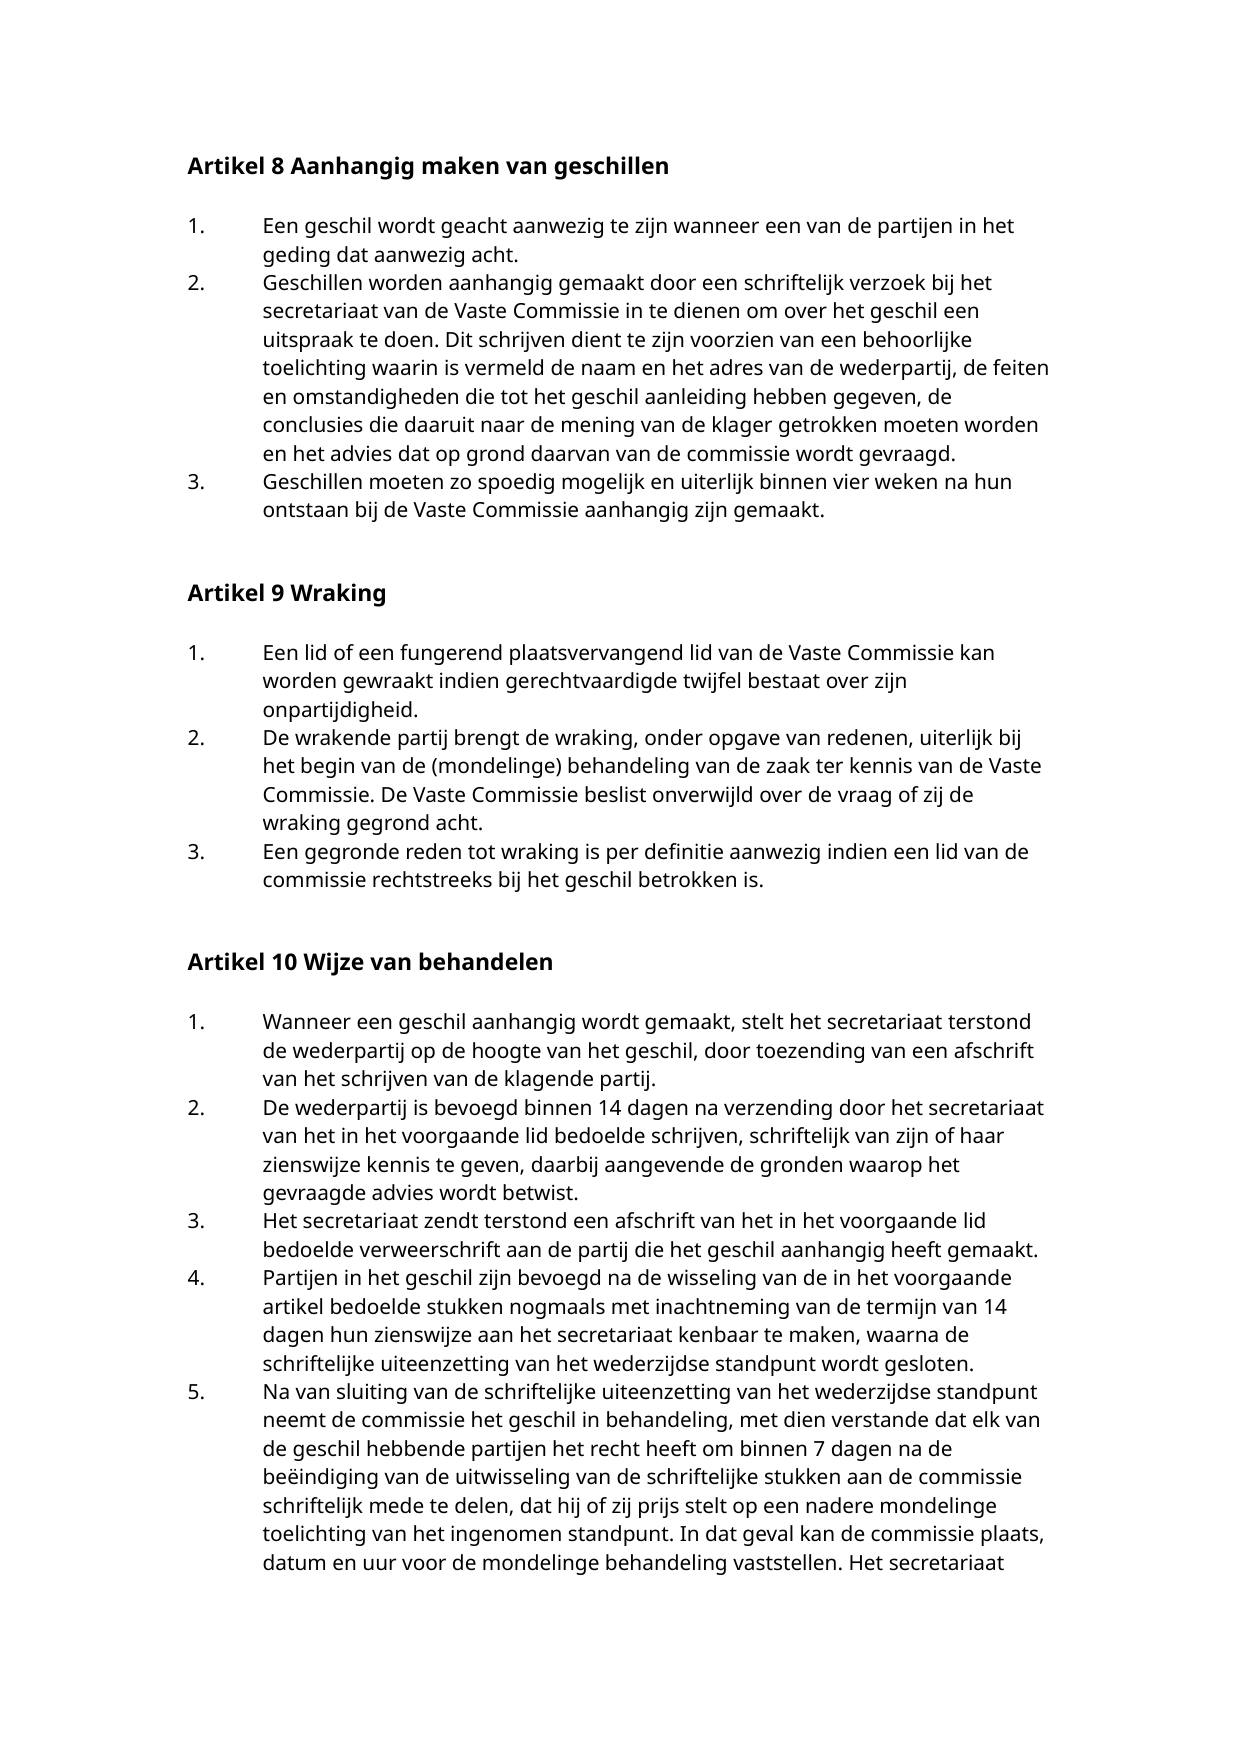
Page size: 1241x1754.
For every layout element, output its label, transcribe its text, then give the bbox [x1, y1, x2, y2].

list Partijen in het geschil zijn bevoegd na de wisseling van de in het voorgaande artikel bedoelde stukken nogmaals met inachtneming van de termijn van 14 dagen hun zienswijze aan het secretariaat kenbaar te maken, waarna de schriftelijke uiteenzetting van het wederzijdse standpunt wordt gesloten. [187, 1263, 1053, 1377]
list Na van sluiting van de schriftelijke uiteenzetting van het wederzijdse standpunt neemt de commissie het geschil in behandeling, met dien verstande dat elk van de geschil hebbende partijen het recht heeft om binnen 7 dagen na de beëindiging van de uitwisseling van de schriftelijke stukken aan de commissie schriftelijk mede te delen, dat hij of zij prijs stelt op een nadere mondelinge toelichting van het ingenomen standpunt. In dat geval kan de commissie plaats, datum en uur voor de mondelinge behandeling vaststellen. Het secretariaat [187, 1377, 1053, 1576]
subtitle Artikel 9 Wraking [187, 577, 1053, 608]
list De wederpartij is bevoegd binnen 14 dagen na verzending door het secretariaat van het in het voorgaande lid bedoelde schrijven, schriftelijk van zijn of haar zienswijze kennis te geven, daarbij aangevende de gronden waarop het gevraagde advies wordt betwist. [187, 1093, 1053, 1207]
list Een lid of een fungerend plaatsvervangend lid van de Vaste Commissie kan worden gewraakt indien gerechtvaardigde twijfel bestaat over zijn onpartijdigheid. [187, 638, 1053, 723]
list Een gegronde reden tot wraking is per definitie aanwezig indien een lid van de commissie rechtstreeks bij het geschil betrokken is. [187, 837, 1053, 894]
subtitle Artikel 8 Aanhangig maken van geschillen [187, 150, 1053, 181]
list Het secretariaat zendt terstond een afschrift van het in het voorgaande lid bedoelde verweerschrift aan de partij die het geschil aanhangig heeft gemaakt. [187, 1207, 1053, 1263]
list Geschillen moeten zo spoedig mogelijk en uiterlijk binnen vier weken na hun ontstaan bij de Vaste Commissie aanhangig zijn gemaakt. [187, 467, 1053, 524]
list Geschillen worden aanhangig gemaakt door een schriftelijk verzoek bij het secretariaat van de Vaste Commissie in te dienen om over het geschil een uitspraak te doen. Dit schrijven dient te zijn voorzien van een behoorlijke toelichting waarin is vermeld de naam en het adres van de wederpartij, de feiten en omstandigheden die tot het geschil aanleiding hebben gegeven, de conclusies die daaruit naar de mening van de klager getrokken moeten worden en het advies dat op grond daarvan van de commissie wordt gevraagd. [187, 268, 1053, 467]
list Een geschil wordt geacht aanwezig te zijn wanneer een van de partijen in het geding dat aanwezig acht. [187, 211, 1053, 268]
subtitle Artikel 10 Wijze van behandelen [187, 946, 1053, 977]
list Wanneer een geschil aanhangig wordt gemaakt, stelt het secretariaat terstond de wederpartij op de hoogte van het geschil, door toezending van een afschrift van het schrijven van de klagende partij. [187, 1007, 1053, 1093]
list De wrakende partij brengt de wraking, onder opgave van redenen, uiterlijk bij het begin van de (mondelinge) behandeling van de zaak ter kennis van de Vaste Commissie. De Vaste Commissie beslist onverwijld over de vraag of zij de wraking gegrond acht. [187, 723, 1053, 837]
